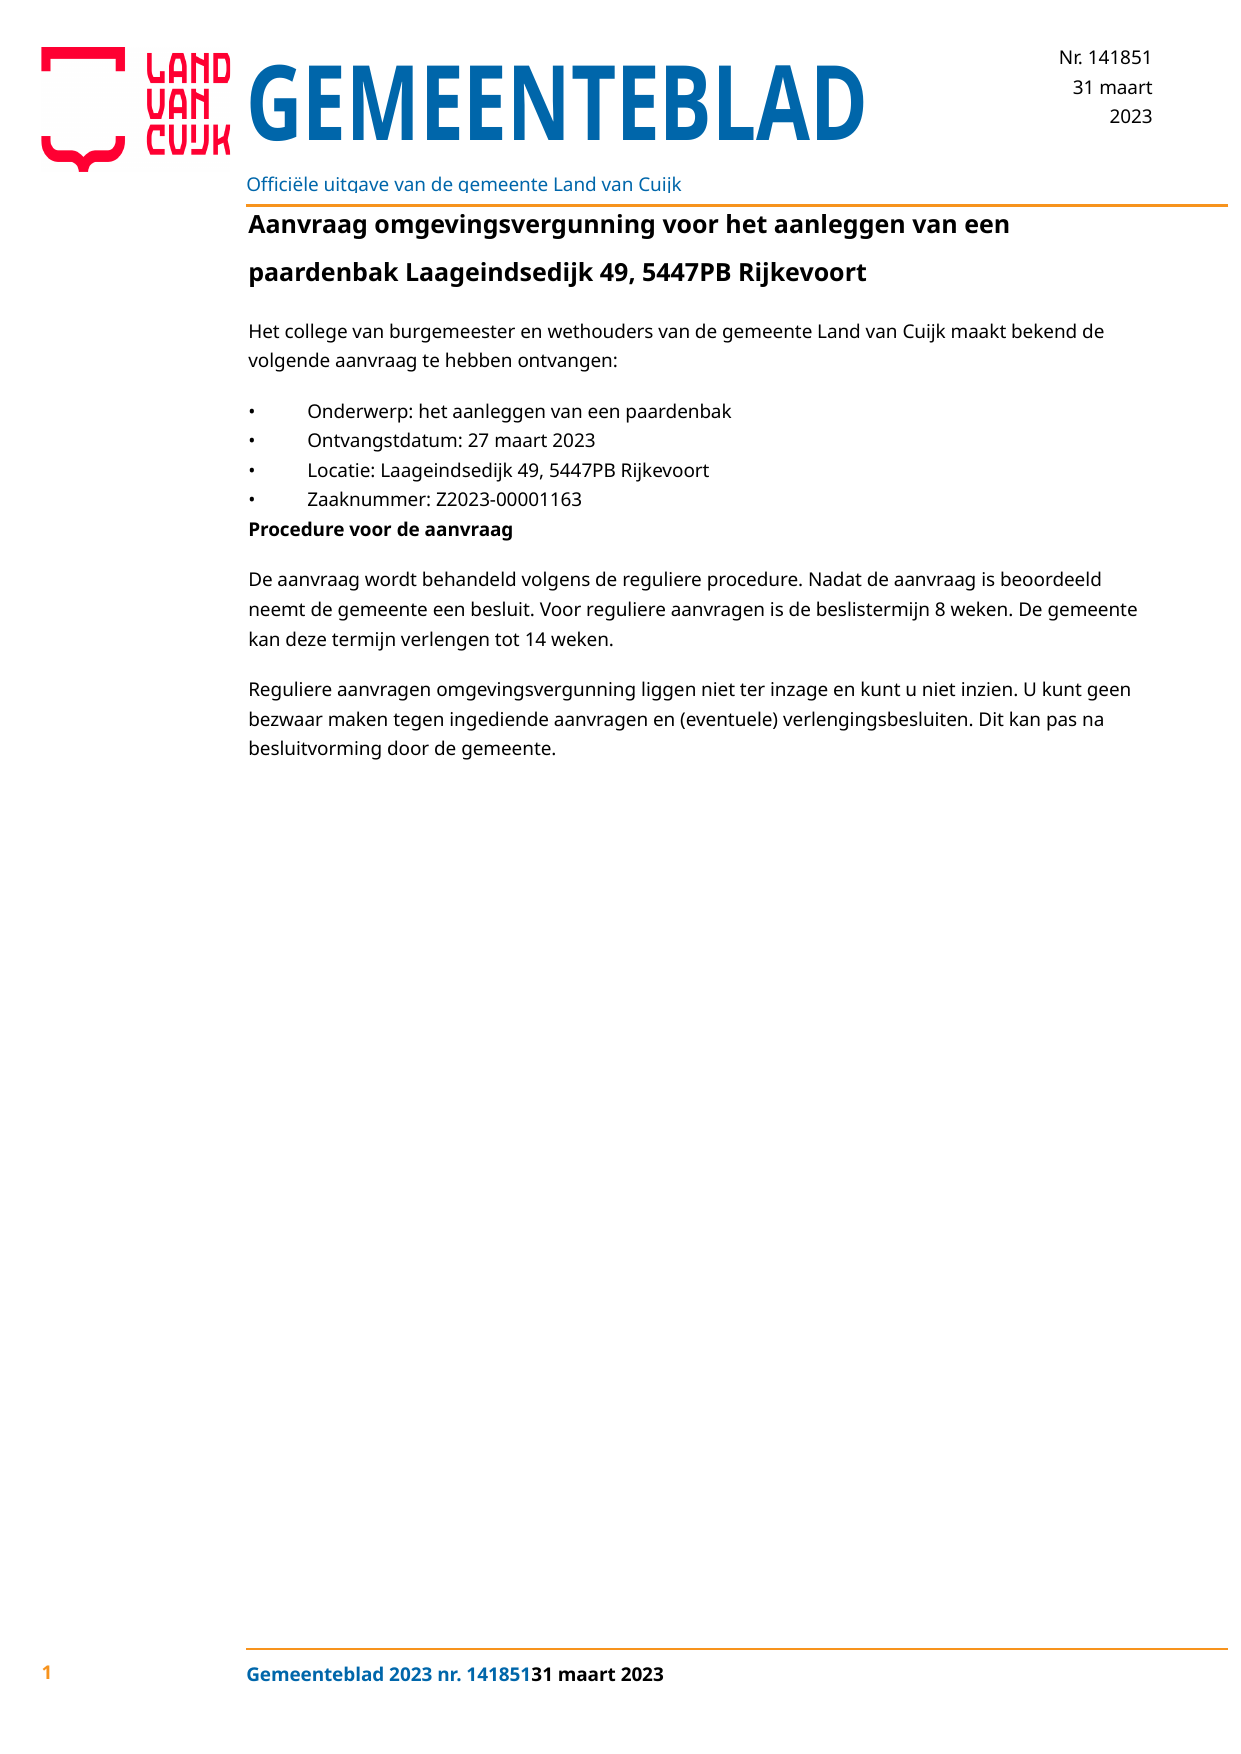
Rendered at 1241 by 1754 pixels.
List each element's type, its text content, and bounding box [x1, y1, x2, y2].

text Het college van burgemeester en wethouders van de gemeente Land van Cuijk maakt bekend de volgende aanvraag te hebben ontvangen: [248, 318, 1152, 373]
list Onderwerp: het aanleggen van een paardenbak [248, 398, 1152, 424]
list Ontvangstdatum: 27 maart 2023 [248, 427, 1152, 453]
picture [41, 47, 231, 172]
text Reguliere aanvragen omgevingsvergunning liggen niet ter inzage en kunt u niet inzien. U kunt geen bezwaar maken tegen ingediende aanvragen en (eventuele) verlengingsbesluiten. Dit kan pas na besluitvorming door de gemeente. [248, 676, 1152, 761]
list Zaaknummer: Z2023-00001163 [248, 487, 1152, 512]
text Procedure voor de aanvraag [248, 516, 1152, 542]
text De aanvraag wordt behandeld volgens de reguliere procedure. Nadat de aanvraag is beoordeeld neemt de gemeente een besluit. Voor reguliere aanvragen is de beslistermijn 8 weken. De gemeente kan deze termijn verlengen tot 14 weken. [248, 567, 1152, 652]
list Locatie: Laageindsedijk 49, 5447PB Rijkevoort [248, 457, 1152, 483]
text Aanvraag omgevingsvergunning voor het aanleggen van een paardenbak Laageindsedijk 49, 5447PB Rijkevoort [248, 207, 1152, 288]
